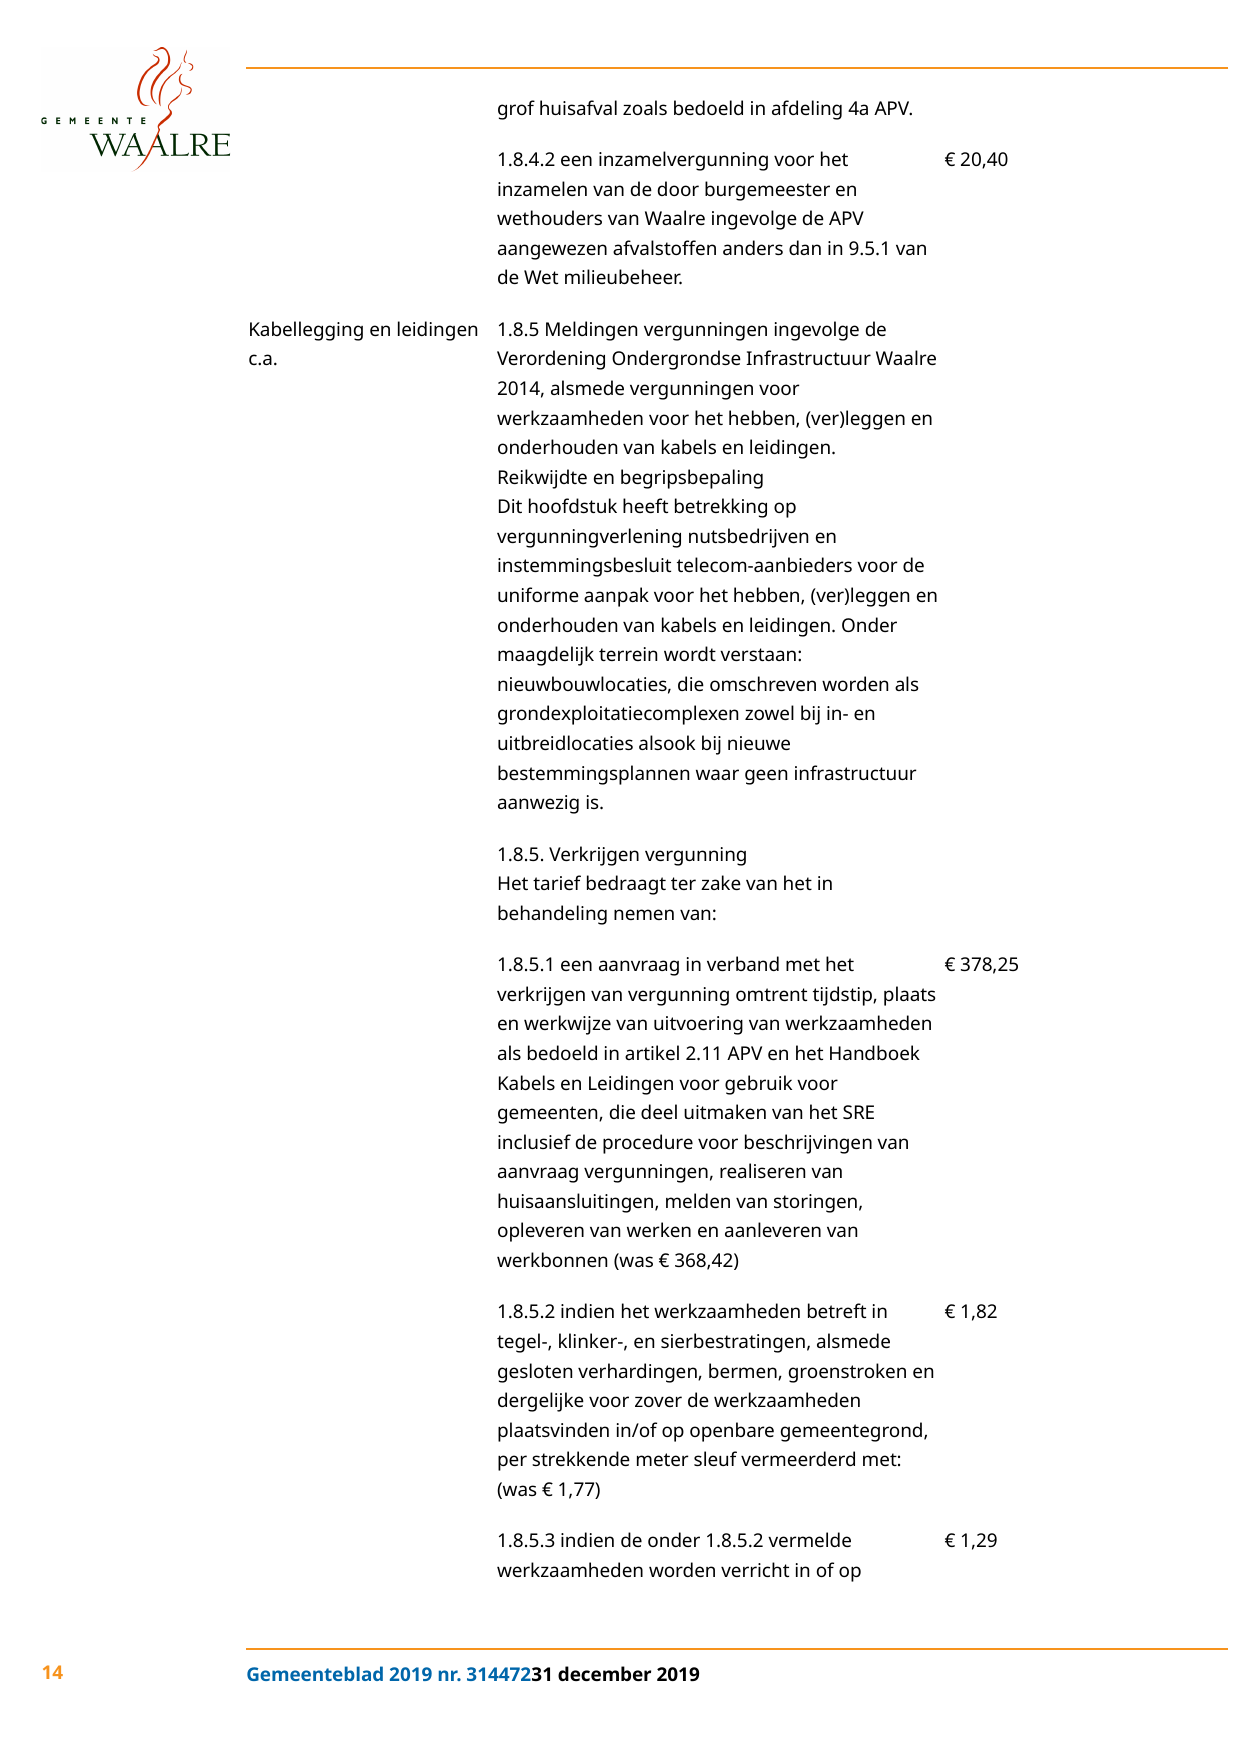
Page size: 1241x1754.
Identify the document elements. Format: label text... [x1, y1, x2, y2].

table_cell 1.8.5.1 een aanvraag in verband met het verkrijgen van vergunning omtrent tijdstip, plaats en werkwijze van uitvoering van werkzaamheden als bedoeld in artikel 2.11 APV en het Handboek Kabels en Leidingen voor gebruik voor gemeenten, die deel uitmaken van het SRE inclusief de procedure voor beschrijvingen van aanvraag vergunningen, realiseren van huisaansluitingen, melden van storingen, opleveren van werken en aanleveren van werkbonnen (was € 368,42) [497, 951, 939, 1273]
table_cell 1.8.5. Verkrijgen vergunning Het tarief bedraagt ter zake van het in behandeling nemen van: [497, 841, 939, 926]
table_cell [940, 841, 1152, 926]
table_cell [940, 926, 1152, 951]
table_cell 1.8.4.2 een inzamelvergunning voor het inzamelen van de door burgemeester en wethouders van Waalre ingevolge de APV aangewezen afvalstoffen anders dan in 9.5.1 van de Wet milieubeheer. [497, 146, 939, 290]
table_cell [248, 146, 497, 290]
table_cell [248, 95, 497, 121]
table_cell [940, 1502, 1152, 1528]
table_cell [940, 1273, 1152, 1299]
table_cell [497, 121, 939, 146]
table_cell 1.8.5.2 indien het werkzaamheden betreft in tegel-, klinker-, en sierbestratingen, alsmede gesloten verhardingen, bermen, groenstroken en dergelijke voor zover de werkzaamheden plaatsvinden in/of op openbare gemeentegrond, per strekkende meter sleuf vermeerderd met: (was € 1,77) [497, 1299, 939, 1502]
table_cell € 1,29 [940, 1528, 1152, 1583]
table_cell [497, 1273, 939, 1299]
table_cell [248, 121, 497, 146]
table_cell 1.8.5 Meldingen vergunningen ingevolge de Verordening Ondergrondse Infrastructuur Waalre 2014, alsmede vergunningen voor werkzaamheden voor het hebben, (ver)leggen en onderhouden van kabels en leidingen. Reikwijdte en begripsbepaling Dit hoofdstuk heeft betrekking op vergunningverlening nutsbedrijven en instemmingsbesluit telecom-aanbieders voor de uniforme aanpak voor het hebben, (ver)leggen en onderhouden van kabels en leidingen. Onder maagdelijk terrein wordt verstaan: nieuwbouwlocaties, die omschreven worden als grondexploitatiecomplexen zowel bij in- en uitbreidlocaties alsook bij nieuwe bestemmingsplannen waar geen infrastructuur aanwezig is. [497, 316, 939, 815]
table_cell [940, 815, 1152, 841]
table_cell € 1,82 [940, 1299, 1152, 1502]
table_cell 1.8.5.3 indien de onder 1.8.5.2 vermelde werkzaamheden worden verricht in of op [497, 1528, 939, 1583]
table_cell [940, 290, 1152, 316]
table_cell [497, 1502, 939, 1528]
picture [41, 47, 231, 172]
table_cell [940, 316, 1152, 815]
table_cell [497, 815, 939, 841]
table_cell Kabellegging en leidingen c.a. [248, 316, 497, 815]
table_cell [940, 95, 1152, 121]
table_cell [248, 926, 497, 951]
table_cell [248, 951, 497, 1273]
table_cell [497, 926, 939, 951]
table_cell [248, 1502, 497, 1528]
table_cell grof huisafval zoals bedoeld in afdeling 4a APV. [497, 95, 939, 121]
table_cell € 20,40 [940, 146, 1152, 290]
table_cell € 378,25 [940, 951, 1152, 1273]
table_cell [248, 1528, 497, 1583]
table_cell [248, 815, 497, 841]
table_cell [248, 841, 497, 926]
table_cell [497, 290, 939, 316]
table_cell [248, 1273, 497, 1299]
table_cell [248, 1299, 497, 1502]
table_cell [248, 290, 497, 316]
table_cell [940, 121, 1152, 146]
